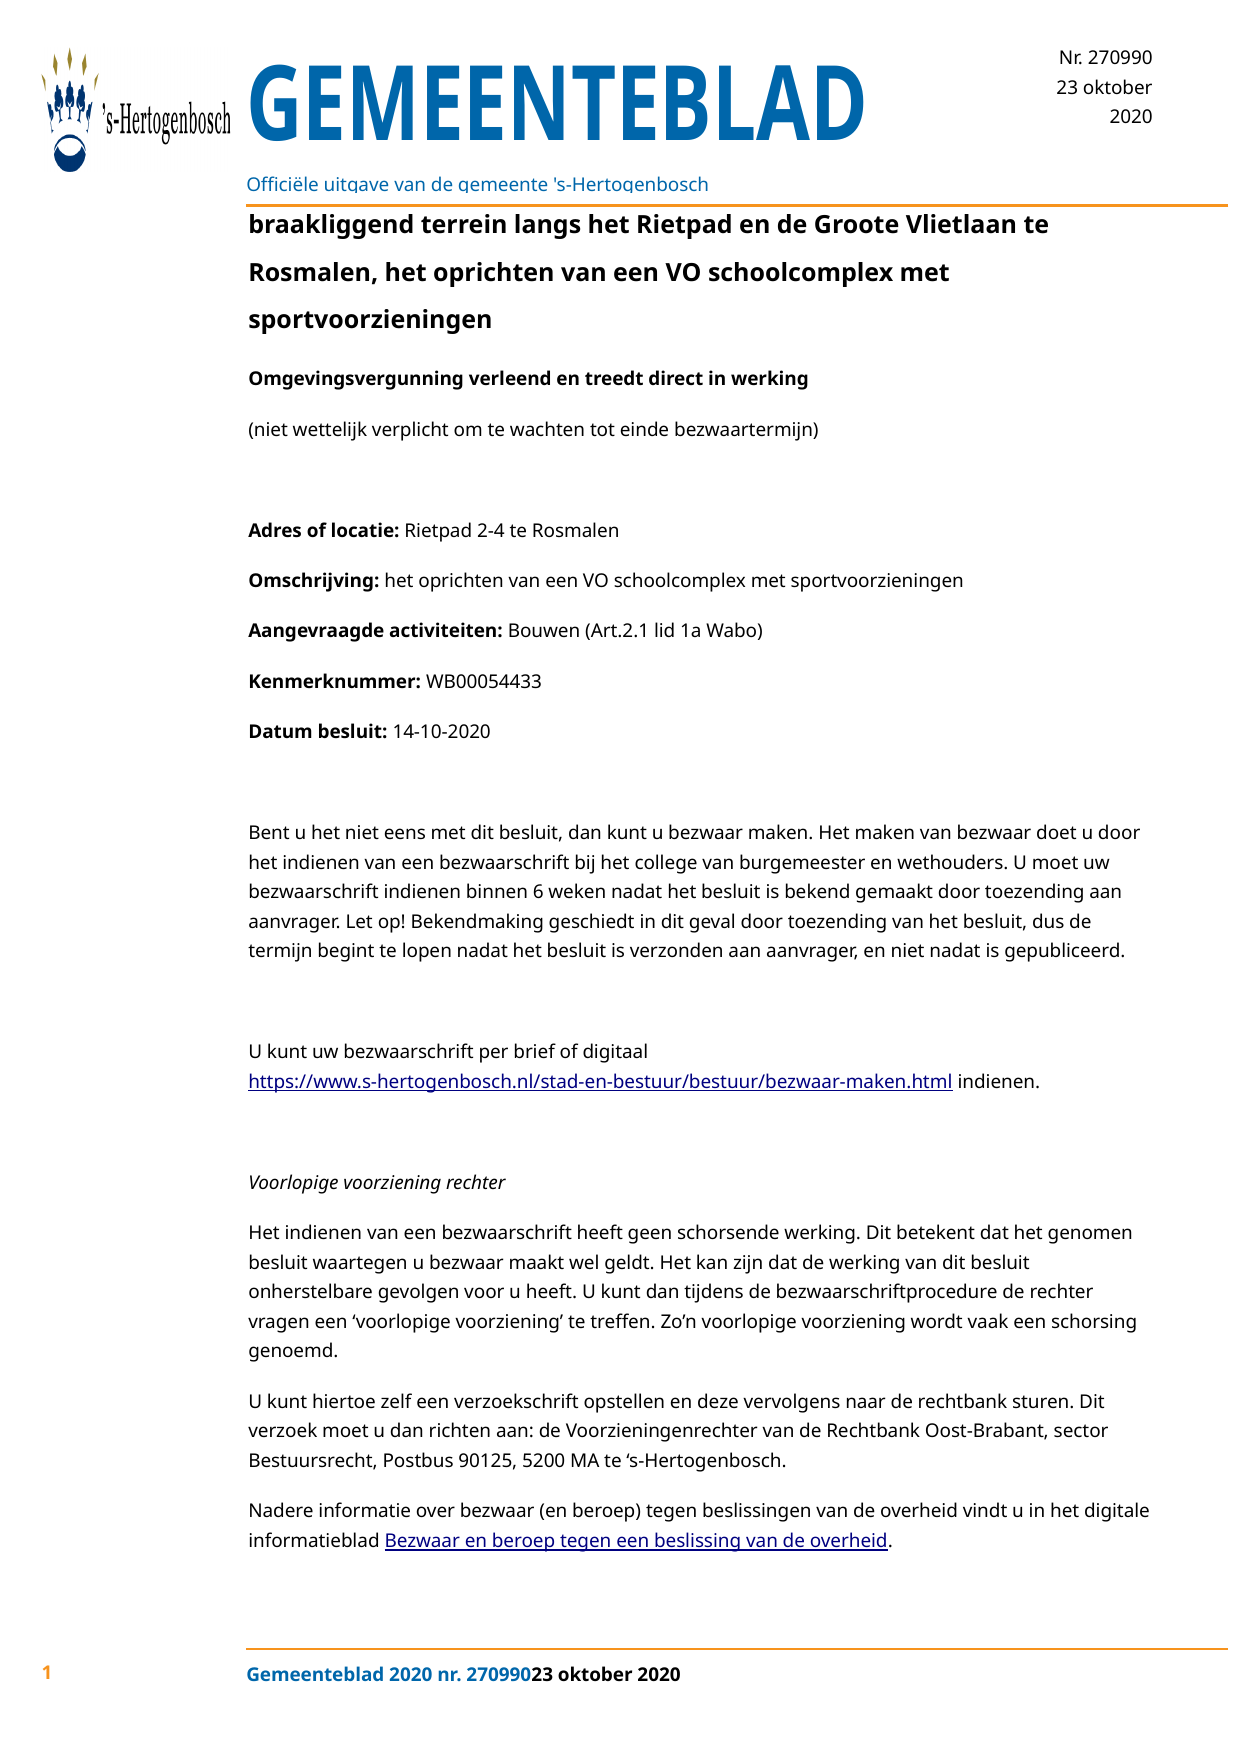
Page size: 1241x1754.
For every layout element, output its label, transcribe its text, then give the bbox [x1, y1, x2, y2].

text U kunt uw bezwaarschrift per brief of digitaal https://www.s-hertogenbosch.nl/stad-en-bestuur/bestuur/bezwaar-maken.html indienen. [248, 1038, 1152, 1094]
text Kenmerknummer: WB00054433 [248, 668, 1152, 694]
text Voorlopige voorziening rechter [248, 1169, 1152, 1194]
text Aangevraagde activiteiten: Bouwen (Art.2.1 lid 1a Wabo) [248, 618, 1152, 643]
text Adres of locatie: Rietpad 2-4 te Rosmalen [248, 517, 1152, 542]
text (niet wettelijk verplicht om te wachten tot einde bezwaartermijn) [248, 416, 1152, 442]
text Omschrijving: het oprichten van een VO schoolcomplex met sportvoorzieningen [248, 567, 1152, 593]
text braakliggend terrein langs het Rietpad en de Groote Vlietlaan te Rosmalen, het oprichten van een VO schoolcomplex met sportvoorzieningen [248, 207, 1152, 336]
text Nadere informatie over bezwaar (en beroep) tegen beslissingen van de overheid vindt u in het digitale informatieblad Bezwaar en beroep tegen een beslissing van de overheid. [248, 1498, 1152, 1553]
text Bent u het niet eens met dit besluit, dan kunt u bezwaar maken. Het maken van bezwaar doet u door het indienen van een bezwaarschrift bij het college van burgemeester en wethouders. U moet uw bezwaarschrift indienen binnen 6 weken nadat het besluit is bekend gemaakt door toezending aan aanvrager. Let op! Bekendmaking geschiedt in dit geval door toezending van het besluit, dus de termijn begint te lopen nadat het besluit is verzonden aan aanvrager, en niet nadat is gepubliceerd. [248, 819, 1152, 963]
text Omgevingsvergunning verleend en treedt direct in werking [248, 366, 1152, 391]
text Het indienen van een bezwaarschrift heeft geen schorsende werking. Dit betekent dat het genomen besluit waartegen u bezwaar maakt wel geldt. Het kan zijn dat de werking van dit besluit onherstelbare gevolgen voor u heeft. U kunt dan tijdens de bezwaarschriftprocedure de rechter vragen een ‘voorlopige voorziening’ te treffen. Zo’n voorlopige voorziening wordt vaak een schorsing genoemd. [248, 1219, 1152, 1363]
text U kunt hiertoe zelf een verzoekschrift opstellen en deze vervolgens naar de rechtbank sturen. Dit verzoek moet u dan richten aan: de Voorzieningenrechter van de Rechtbank Oost-Brabant, sector Bestuursrecht, Postbus 90125, 5200 MA te ‘s-Hertogenbosch. [248, 1388, 1152, 1473]
picture [41, 47, 231, 172]
text Datum besluit: 14-10-2020 [248, 718, 1152, 744]
